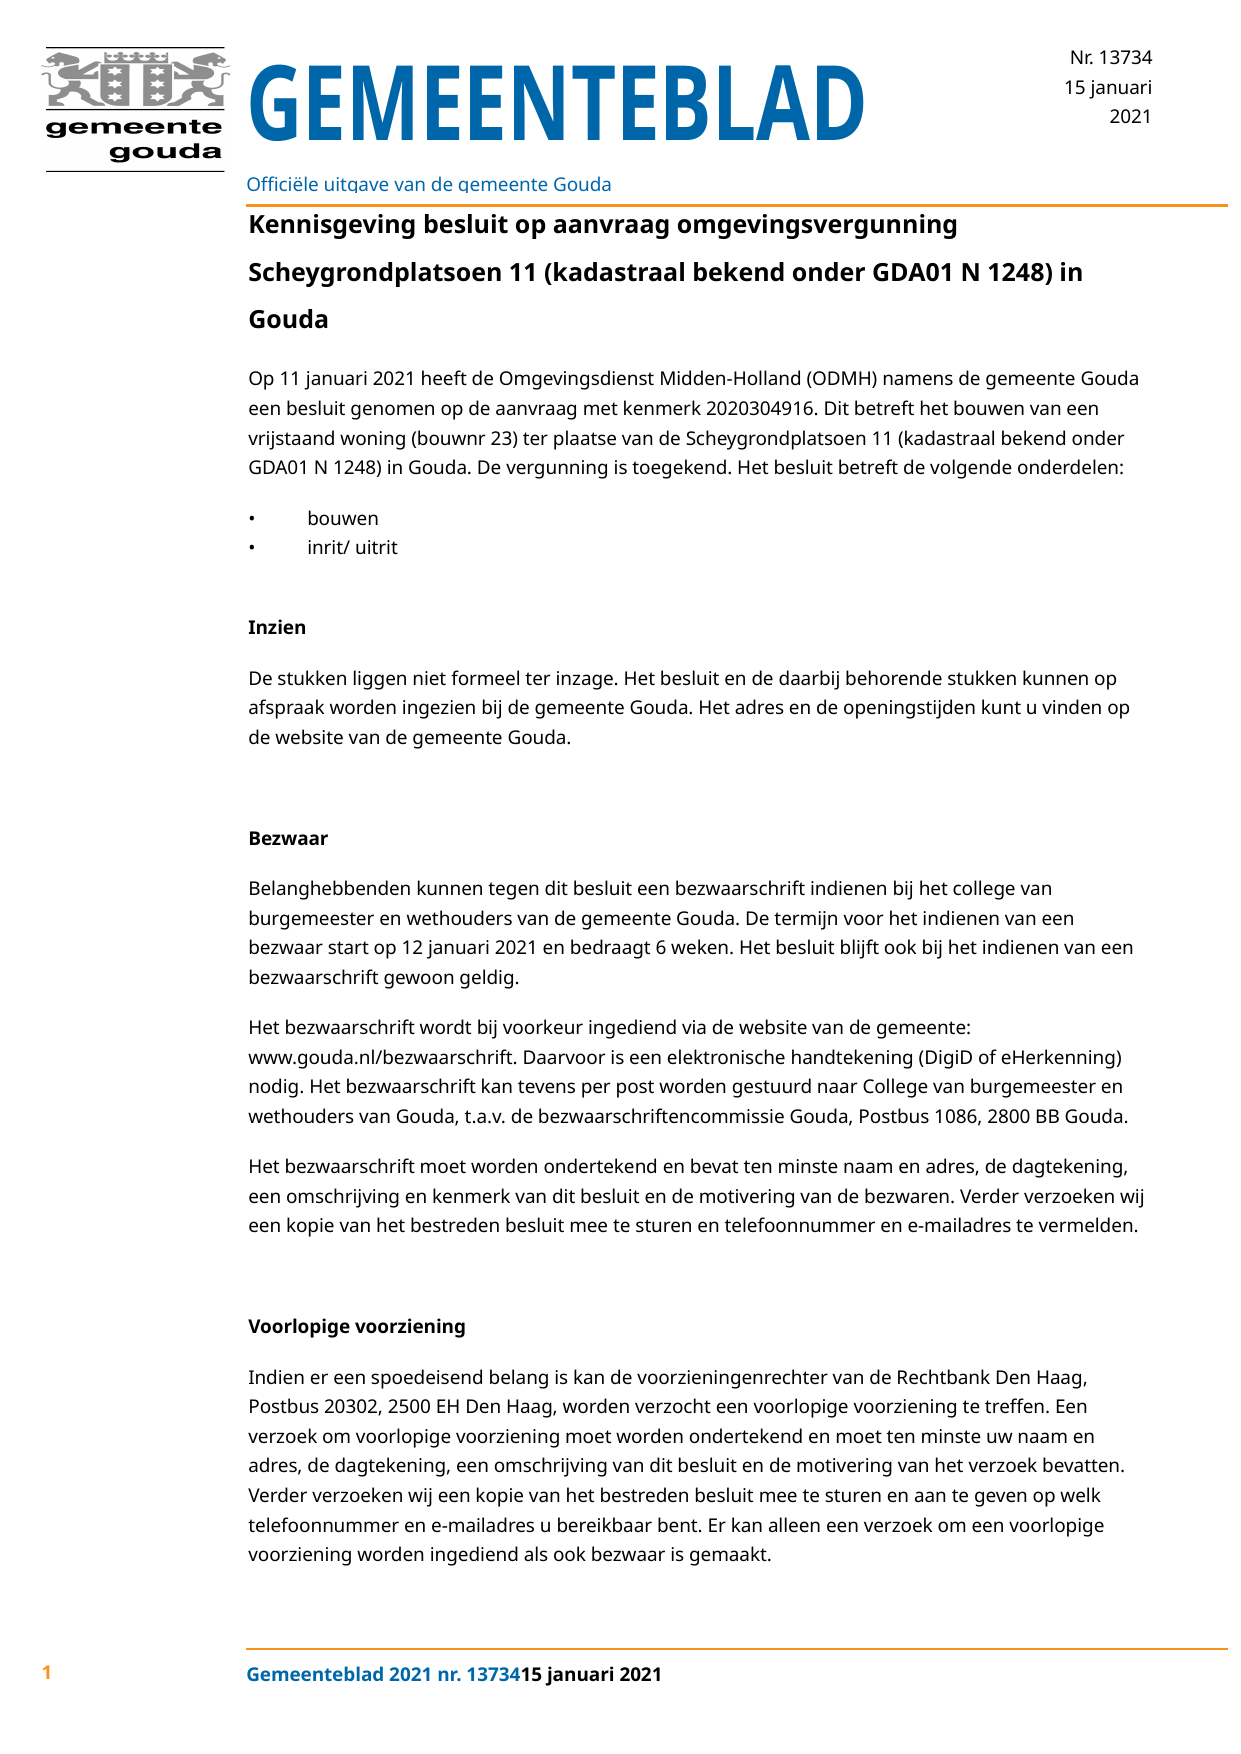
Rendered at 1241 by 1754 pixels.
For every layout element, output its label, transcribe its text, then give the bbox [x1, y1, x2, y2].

list inrit/ uitrit [248, 534, 1152, 560]
text Belanghebbenden kunnen tegen dit besluit een bezwaarschrift indienen bij het college van burgemeester en wethouders van de gemeente Gouda. De termijn voor het indienen van een bezwaar start op 12 januari 2021 en bedraagt 6 weken. Het besluit blijft ook bij het indienen van een bezwaarschrift gewoon geldig. [248, 875, 1152, 989]
list bouwen [248, 505, 1152, 530]
picture [41, 47, 231, 172]
text Inzien [248, 614, 1152, 640]
text Het bezwaarschrift moet worden ondertekend en bevat ten minste naam en adres, de dagtekening, een omschrijving en kenmerk van dit besluit en de motivering van de bezwaren. Verder verzoeken wij een kopie van het bestreden besluit mee te sturen en telefoonnummer en e-mailadres te vermelden. [248, 1153, 1152, 1238]
text Op 11 januari 2021 heeft de Omgevingsdienst Midden-Holland (ODMH) namens de gemeente Gouda een besluit genomen op de aanvraag met kenmerk 2020304916. Dit betreft het bouwen van een vrijstaand woning (bouwnr 23) ter plaatse van de Scheygrondplatsoen 11 (kadastraal bekend onder GDA01 N 1248) in Gouda. De vergunning is toegekend. Het besluit betreft de volgende onderdelen: [248, 366, 1152, 480]
text Indien er een spoedeisend belang is kan de voorzieningenrechter van de Rechtbank Den Haag, Postbus 20302, 2500 EH Den Haag, worden verzocht een voorlopige voorziening te treffen. Een verzoek om voorlopige voorziening moet worden ondertekend en moet ten minste uw naam en adres, de dagtekening, een omschrijving van dit besluit en de motivering van het verzoek bevatten. Verder verzoeken wij een kopie van het bestreden besluit mee te sturen en aan te geven op welk telefoonnummer en e-mailadres u bereikbaar bent. Er kan alleen een verzoek om een voorlopige voorziening worden ingediend als ook bezwaar is gemaakt. [248, 1364, 1152, 1567]
text Kennisgeving besluit op aanvraag omgevingsvergunning Scheygrondplatsoen 11 (kadastraal bekend onder GDA01 N 1248) in Gouda [248, 207, 1152, 336]
text Het bezwaarschrift wordt bij voorkeur ingediend via de website van de gemeente: www.gouda.nl/bezwaarschrift. Daarvoor is een elektronische handtekening (DigiD of eHerkenning) nodig. Het bezwaarschrift kan tevens per post worden gestuurd naar College van burgemeester en wethouders van Gouda, t.a.v. de bezwaarschriftencommissie Gouda, Postbus 1086, 2800 BB Gouda. [248, 1014, 1152, 1129]
text De stukken liggen niet formeel ter inzage. Het besluit en de daarbij behorende stukken kunnen op afspraak worden ingezien bij de gemeente Gouda. Het adres en de openingstijden kunt u vinden op de website van de gemeente Gouda. [248, 665, 1152, 749]
text Voorlopige voorziening [248, 1313, 1152, 1339]
text Bezwaar [248, 825, 1152, 850]
